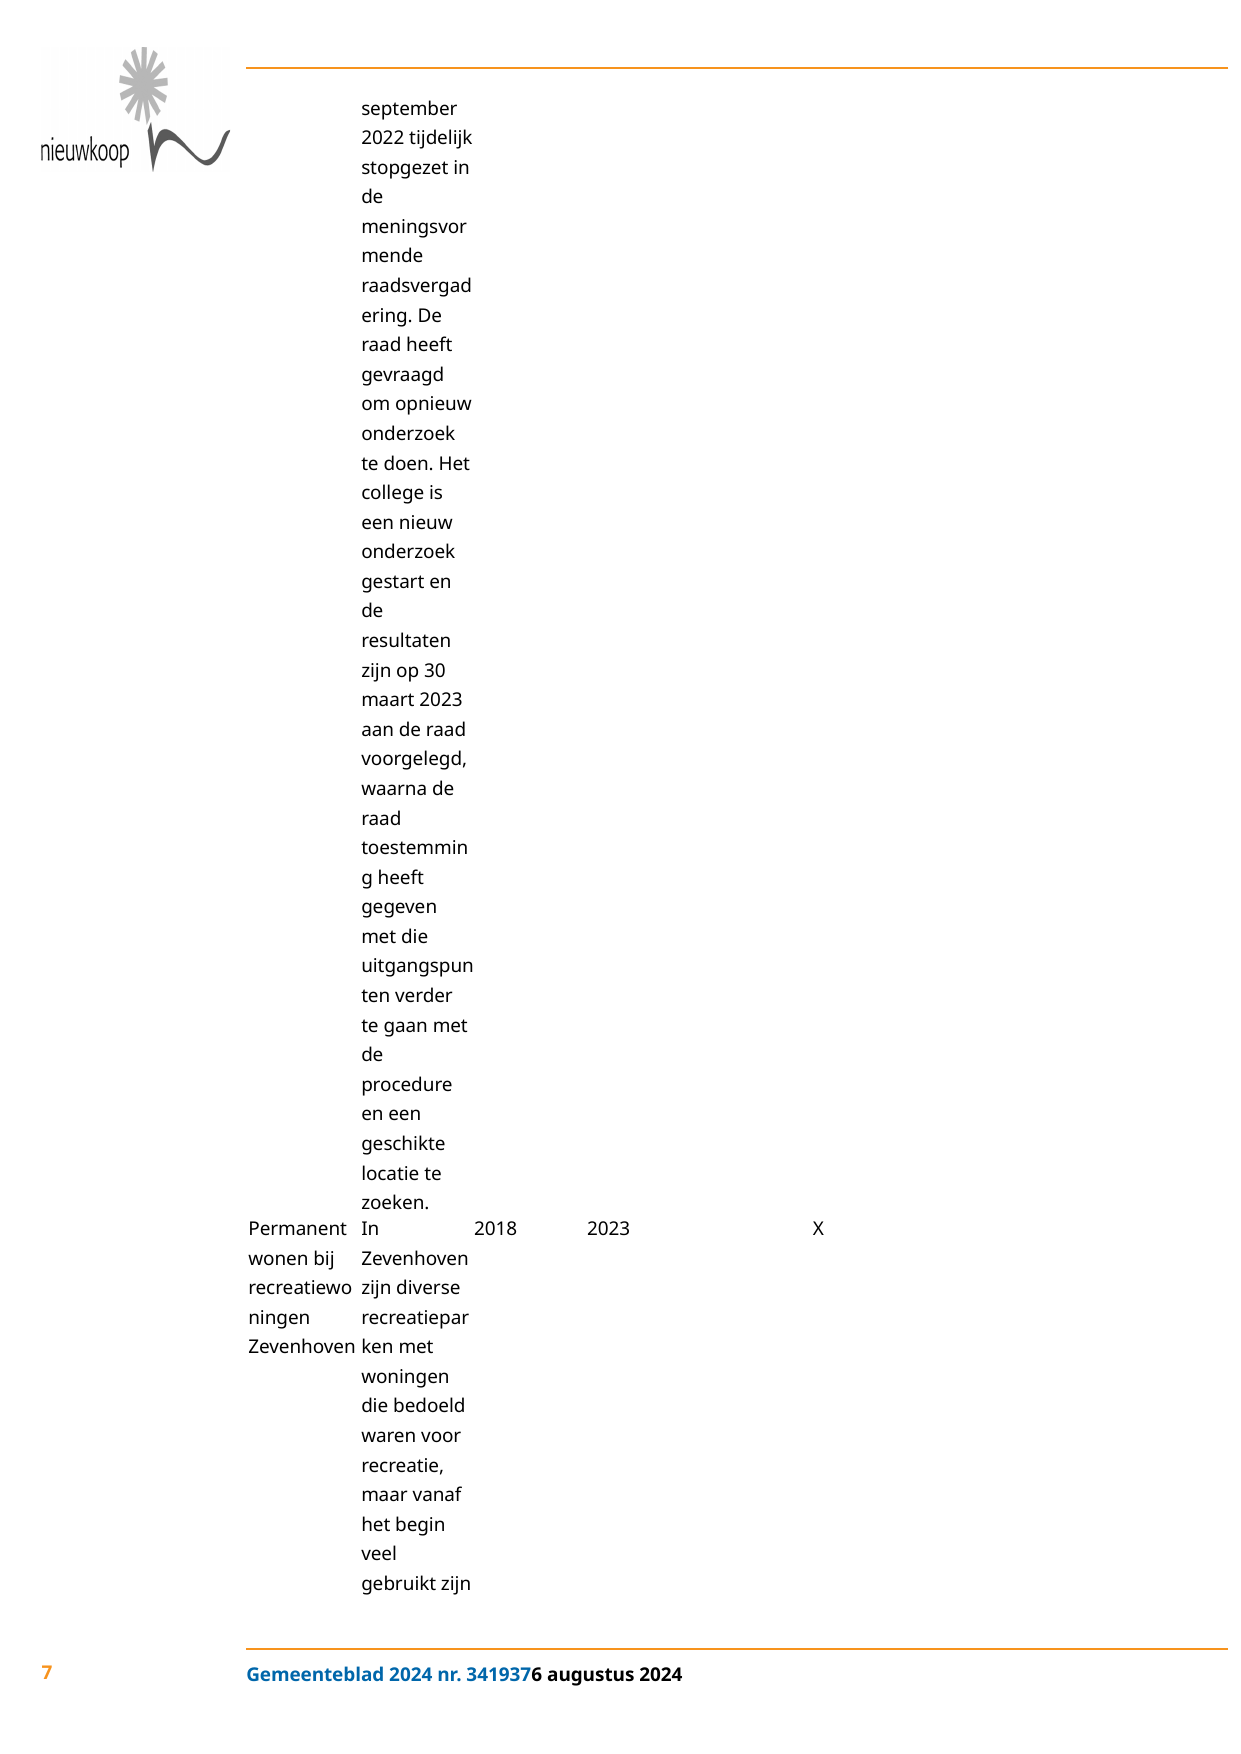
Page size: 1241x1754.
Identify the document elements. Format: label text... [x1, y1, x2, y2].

table_cell september 2022 tijdelijk stopgezet in de meningsvormende raadsvergadering. De raad heeft gevraagd om opnieuw onderzoek te doen. Het college is een nieuw onderzoek gestart en de resultaten zijn op 30 maart 2023 aan de raad voorgelegd, waarna de raad toestemming heeft gegeven met die uitgangspunten verder te gaan met de procedure en een geschikte locatie te zoeken. [361, 95, 474, 1215]
table_cell X [813, 1215, 926, 1596]
table_cell 2018 [474, 1215, 587, 1596]
table_cell In Zevenhoven zijn diverse recreatieparken met woningen die bedoeld waren voor recreatie, maar vanaf het begin veel gebruikt zijn [361, 1215, 474, 1596]
table_cell [926, 95, 1038, 1215]
table_cell [700, 1215, 813, 1596]
table_cell 2023 [587, 1215, 700, 1596]
table_cell [813, 95, 926, 1215]
table_cell [1039, 95, 1152, 1215]
table_cell [587, 95, 700, 1215]
table_cell Permanent wonen bij recreatiewoningen Zevenhoven [248, 1215, 361, 1596]
table_cell [700, 95, 813, 1215]
table_cell [474, 95, 587, 1215]
table_cell [248, 95, 361, 1215]
picture [41, 47, 231, 172]
table_cell [1039, 1215, 1152, 1596]
table_cell [926, 1215, 1038, 1596]
